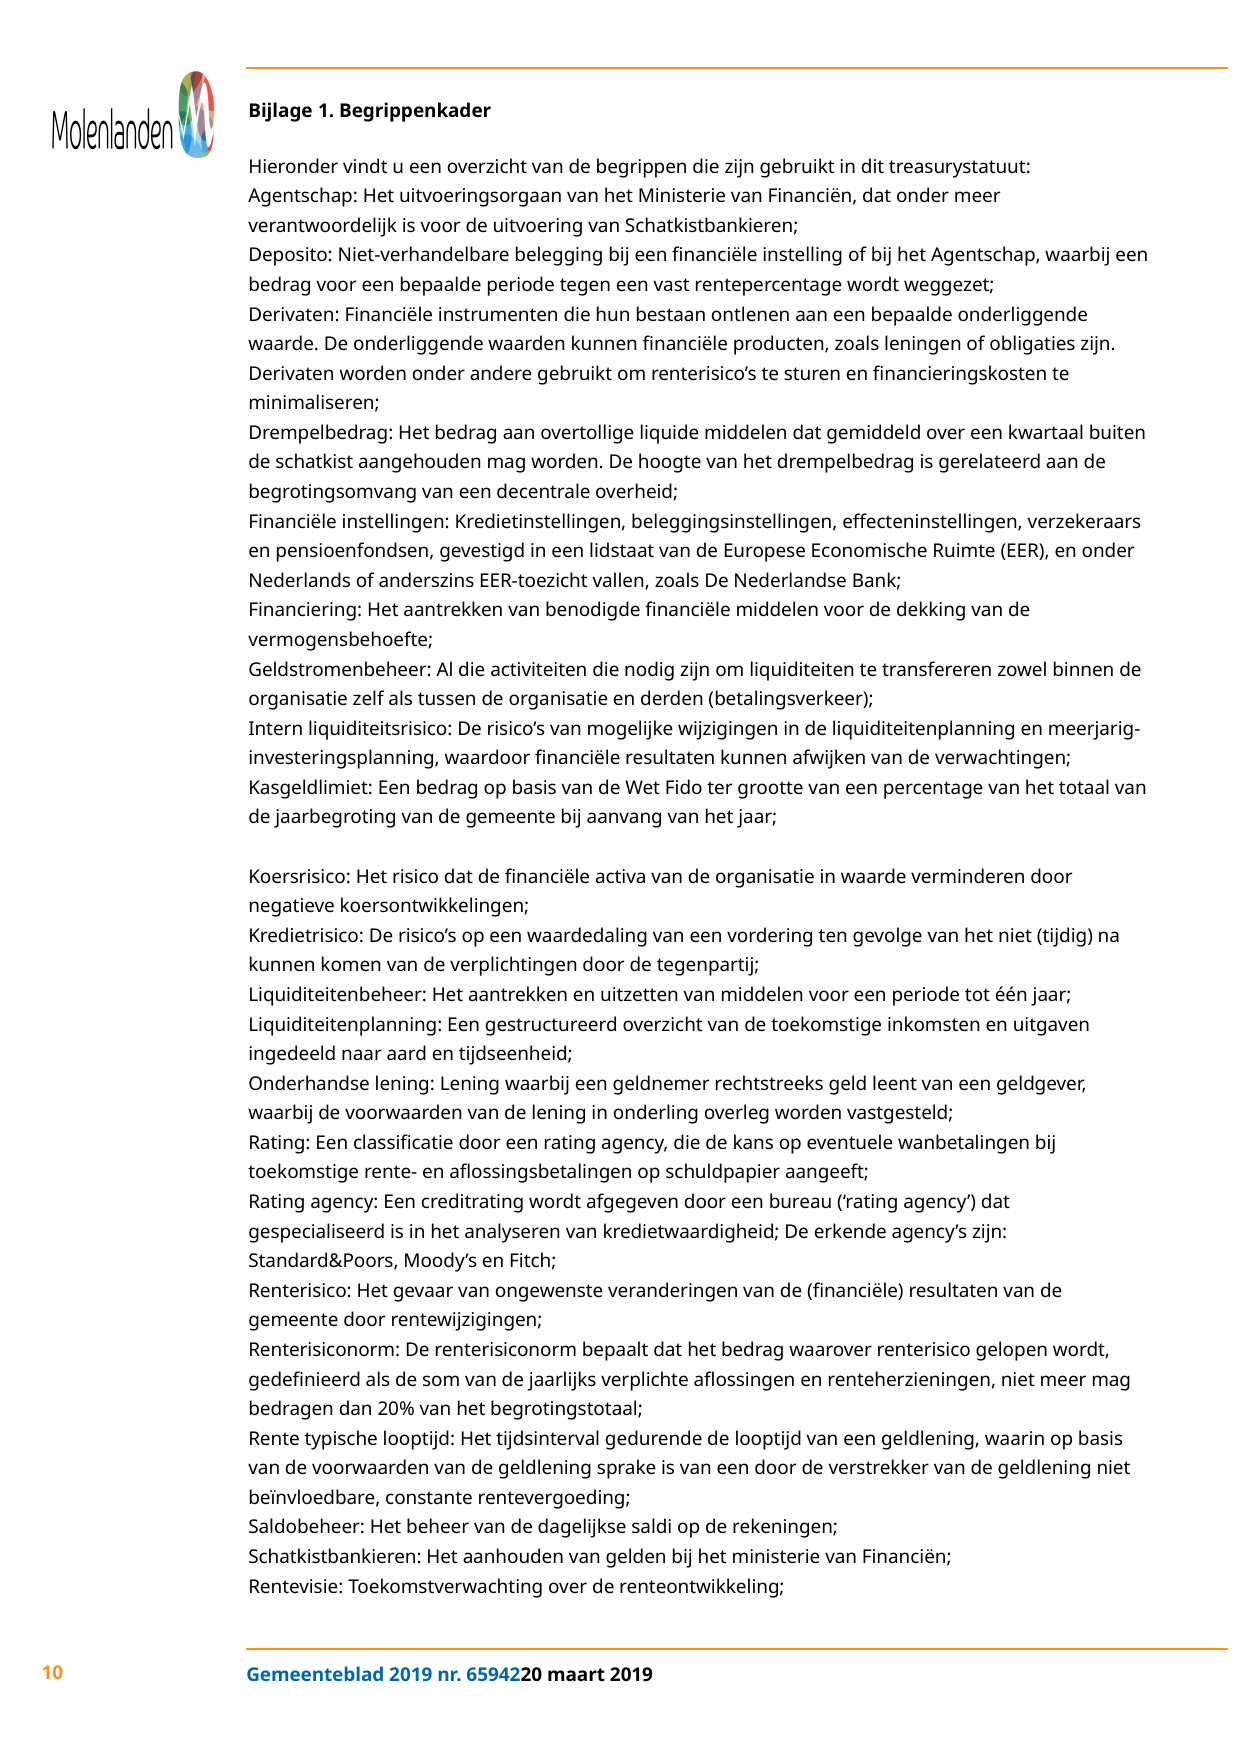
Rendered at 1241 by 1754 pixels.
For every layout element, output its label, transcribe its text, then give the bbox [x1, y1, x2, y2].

text Liquiditeitenplanning: Een gestructureerd overzicht van de toekomstige inkomsten en uitgaven ingedeeld naar aard en tijdseenheid; [248, 1011, 1152, 1066]
text Geldstromenbeheer: Al die activiteiten die nodig zijn om liquiditeiten te transfereren zowel binnen de organisatie zelf als tussen de organisatie en derden (betalingsverkeer); [248, 656, 1152, 711]
text Schatkistbankieren: Het aanhouden van gelden bij het ministerie van Financiën; [248, 1543, 1152, 1569]
text Rating agency: Een creditrating wordt afgegeven door een bureau (‘rating agency’) dat gespecialiseerd is in het analyseren van kredietwaardigheid; De erkende agency’s zijn: Standard&Poors, Moody’s en Fitch; [248, 1188, 1152, 1273]
text Hieronder vindt u een overzicht van de begrippen die zijn gebruikt in dit treasurystatuut: [248, 153, 1152, 179]
text Bijlage 1. Begrippenkader [248, 95, 1152, 123]
text Financiële instellingen: Kredietinstellingen, beleggingsinstellingen, effecteninstellingen, verzekeraars en pensioenfondsen, gevestigd in een lidstaat van de Europese Economische Ruimte (EER), en onder Nederlands of anderszins EER-toezicht vallen, zoals De Nederlandse Bank; [248, 508, 1152, 593]
text Liquiditeitenbeheer: Het aantrekken en uitzetten van middelen voor een periode tot één jaar; [248, 981, 1152, 1007]
text Agentschap: Het uitvoeringsorgaan van het Ministerie van Financiën, dat onder meer verantwoordelijk is voor de uitvoering van Schatkistbankieren; [248, 182, 1152, 238]
text Rente typische looptijd: Het tijdsinterval gedurende de looptijd van een geldlening, waarin op basis van de voorwaarden van de geldlening sprake is van een door de verstrekker van de geldlening niet beïnvloedbare, constante rentevergoeding; [248, 1425, 1152, 1510]
text Deposito: Niet-verhandelbare belegging bij een financiële instelling of bij het Agentschap, waarbij een bedrag voor een bepaalde periode tegen een vast rentepercentage wordt weggezet; [248, 242, 1152, 297]
text Drempelbedrag: Het bedrag aan overtollige liquide middelen dat gemiddeld over een kwartaal buiten de schatkist aangehouden mag worden. De hoogte van het drempelbedrag is gerelateerd aan de begrotingsomvang van een decentrale overheid; [248, 419, 1152, 504]
text Rating: Een classificatie door een rating agency, die de kans op eventuele wanbetalingen bij toekomstige rente- en aflossingsbetalingen op schuldpapier aangeeft; [248, 1129, 1152, 1184]
text Financiering: Het aantrekken van benodigde financiële middelen voor de dekking van de vermogensbehoefte; [248, 597, 1152, 652]
text Kasgeldlimiet: Een bedrag op basis van de Wet Fido ter grootte van een percentage van het totaal van de jaarbegroting van de gemeente bij aanvang van het jaar; [248, 774, 1152, 829]
picture [41, 47, 231, 172]
text Renterisico: Het gevaar van ongewenste veranderingen van de (financiële) resultaten van de gemeente door rentewijzigingen; [248, 1277, 1152, 1332]
text Derivaten: Financiële instrumenten die hun bestaan ontlenen aan een bepaalde onderliggende waarde. De onderliggende waarden kunnen financiële producten, zoals leningen of obligaties zijn. Derivaten worden onder andere gebruikt om renterisico’s te sturen en financieringskosten te minimaliseren; [248, 301, 1152, 415]
text Intern liquiditeitsrisico: De risico’s van mogelijke wijzigingen in de liquiditeitenplanning en meerjarig-investeringsplanning, waardoor financiële resultaten kunnen afwijken van de verwachtingen; [248, 715, 1152, 770]
text Saldobeheer: Het beheer van de dagelijkse saldi op de rekeningen; [248, 1514, 1152, 1539]
text Onderhandse lening: Lening waarbij een geldnemer rechtstreeks geld leent van een geldgever, waarbij de voorwaarden van de lening in onderling overleg worden vastgesteld; [248, 1070, 1152, 1125]
text Koersrisico: Het risico dat de financiële activa van de organisatie in waarde verminderen door negatieve koersontwikkelingen; [248, 863, 1152, 918]
text Rentevisie: Toekomstverwachting over de renteontwikkeling; [248, 1573, 1152, 1599]
text Kredietrisico: De risico’s op een waardedaling van een vordering ten gevolge van het niet (tijdig) na kunnen komen van de verplichtingen door de tegenpartij; [248, 922, 1152, 977]
text Renterisiconorm: De renterisiconorm bepaalt dat het bedrag waarover renterisico gelopen wordt, gedefinieerd als de som van de jaarlijks verplichte aflossingen en renteherzieningen, niet meer mag bedragen dan 20% van het begrotingstotaal; [248, 1336, 1152, 1421]
